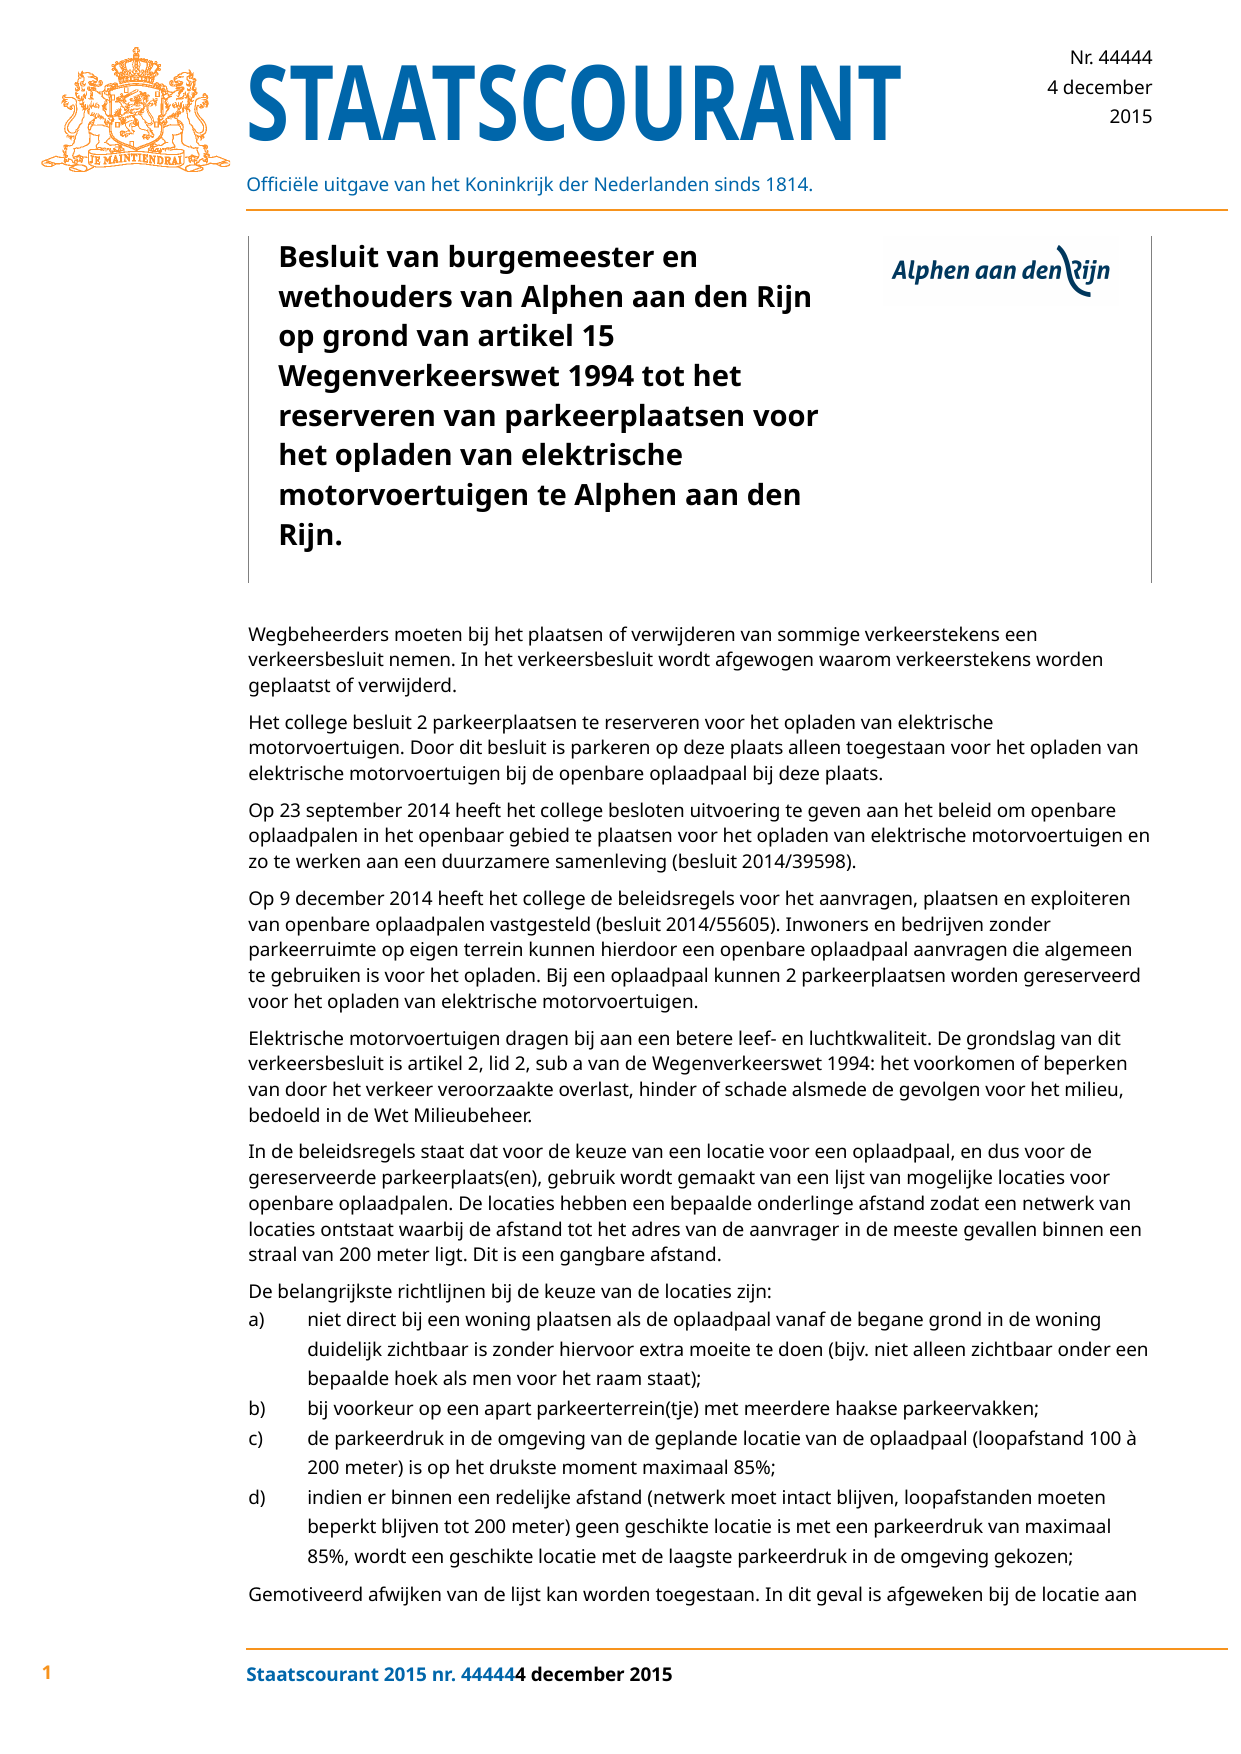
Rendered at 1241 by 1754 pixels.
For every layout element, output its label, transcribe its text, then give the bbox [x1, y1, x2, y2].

picture [882, 236, 1119, 306]
text De belangrijkste richtlijnen bij de keuze van de locaties zijn: [248, 1278, 1152, 1304]
table_header [850, 236, 1151, 583]
text In de beleidsregels staat dat voor de keuze van een locatie voor een oplaadpaal, en dus voor de gereserveerde parkeerplaats(en), gebruik wordt gemaakt van een lijst van mogelijke locaties voor openbare oplaadpalen. De locaties hebben een bepaalde onderlinge afstand zodat een netwerk van locaties ontstaat waarbij de afstand tot het adres van de aanvrager in de meeste gevallen binnen een straal van 200 meter ligt. Dit is een gangbare afstand. [248, 1138, 1152, 1267]
list indien er binnen een redelijke afstand (netwerk moet intact blijven, loopafstanden moeten beperkt blijven tot 200 meter) geen geschikte locatie is met een parkeerdruk van maximaal 85%, wordt een geschikte locatie met de laagste parkeerdruk in de omgeving gekozen; [248, 1484, 1152, 1569]
text Op 23 september 2014 heeft het college besloten uitvoering te geven aan het beleid om openbare oplaadpalen in het openbaar gebied te plaatsen voor het opladen van elektrische motorvoertuigen en zo te werken aan een duurzamere samenleving (besluit 2014/39598). [248, 797, 1152, 874]
picture [41, 47, 231, 172]
list bij voorkeur op een apart parkeerterrein(tje) met meerdere haakse parkeervakken; [248, 1395, 1152, 1421]
text Op 9 december 2014 heeft het college de beleidsregels voor het aanvragen, plaatsen en exploiteren van openbare oplaadpalen vastgesteld (besluit 2014/55605). Inwoners en bedrijven zonder parkeerruimte op eigen terrein kunnen hierdoor een openbare oplaadpaal aanvragen die algemeen te gebruiken is voor het opladen. Bij een oplaadpaal kunnen 2 parkeerplaatsen worden gereserveerd voor het opladen van elektrische motorvoertuigen. [248, 885, 1152, 1014]
table_header Besluit van burgemeester en wethouders van Alphen aan den Rijn op grond van artikel 15 Wegenverkeerswet 1994 tot het reserveren van parkeerplaatsen voor het opladen van elektrische motorvoertuigen te Alphen aan den Rijn. [249, 236, 850, 583]
text Het college besluit 2 parkeerplaatsen te reserveren voor het opladen van elektrische motorvoertuigen. Door dit besluit is parkeren op deze plaats alleen toegestaan voor het opladen van elektrische motorvoertuigen bij de openbare oplaadpaal bij deze plaats. [248, 709, 1152, 786]
text Gemotiveerd afwijken van de lijst kan worden toegestaan. In dit geval is afgeweken bij de locatie aan [248, 1581, 1152, 1607]
text Wegbeheerders moeten bij het plaatsen of verwijderen van sommige verkeerstekens een verkeersbesluit nemen. In het verkeersbesluit wordt afgewogen waarom verkeerstekens worden geplaatst of verwijderd. [248, 621, 1152, 698]
list de parkeerdruk in de omgeving van de geplande locatie van de oplaadpaal (loopafstand 100 à 200 meter) is op het drukste moment maximaal 85%; [248, 1425, 1152, 1480]
text Elektrische motorvoertuigen dragen bij aan een betere leef- en luchtkwaliteit. De grondslag van dit verkeersbesluit is artikel 2, lid 2, sub a van de Wegenverkeerswet 1994: het voorkomen of beperken van door het verkeer veroorzaakte overlast, hinder of schade alsmede de gevolgen voor het milieu, bedoeld in de Wet Milieubeheer. [248, 1025, 1152, 1128]
list niet direct bij een woning plaatsen als de oplaadpaal vanaf de begane grond in de woning duidelijk zichtbaar is zonder hiervoor extra moeite te doen (bijv. niet alleen zichtbaar onder een bepaalde hoek als men voor het raam staat); [248, 1306, 1152, 1391]
